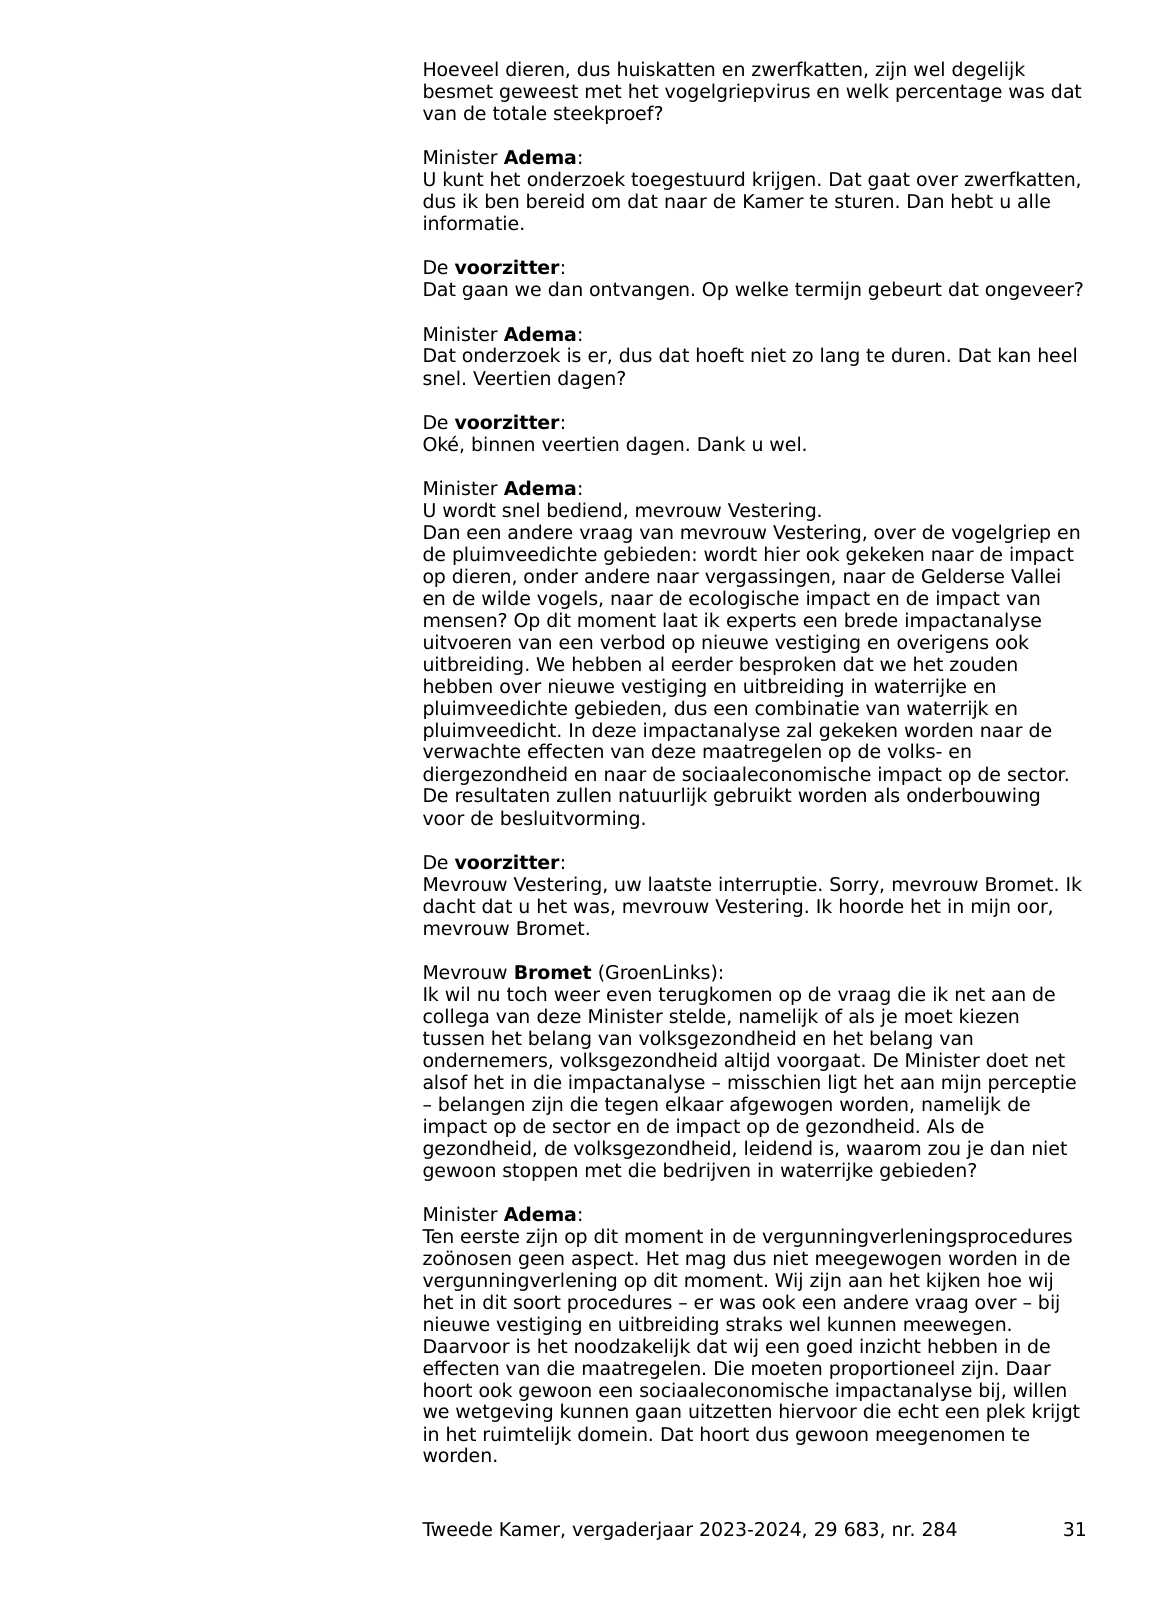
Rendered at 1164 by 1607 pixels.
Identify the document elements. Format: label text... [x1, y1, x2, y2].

text Mevrouw Vestering, uw laatste interruptie. Sorry, mevrouw Bromet. Ik dacht dat u het was, mevrouw Vestering. Ik hoorde het in mijn oor, mevrouw Bromet. [422, 873, 1087, 939]
text De voorzitter: [422, 852, 1087, 873]
text Minister Adema: [422, 1204, 1087, 1226]
text Hoeveel dieren, dus huiskatten en zwerfkatten, zijn wel degelijk besmet geweest met het vogelgriepvirus en welk percentage was dat van de totale steekproef? [422, 59, 1087, 125]
text U kunt het onderzoek toegestuurd krijgen. Dat gaat over zwerfkatten, dus ik ben bereid om dat naar de Kamer te sturen. Dan hebt u alle informatie. [422, 169, 1087, 235]
text Ik wil nu toch weer even terugkomen op de vraag die ik net aan de collega van deze Minister stelde, namelijk of als je moet kiezen tussen het belang van volksgezondheid en het belang van ondernemers, volksgezondheid altijd voorgaat. De Minister doet net alsof het in die impactanalyse – misschien ligt het aan mijn perceptie – belangen zijn die tegen elkaar afgewogen worden, namelijk de impact op de sector en de impact op de gezondheid. Als de gezondheid, de volksgezondheid, leidend is, waarom zou je dan niet gewoon stoppen met die bedrijven in waterrijke gebieden? [422, 984, 1087, 1181]
text Oké, binnen veertien dagen. Dank u wel. [422, 433, 1087, 456]
text Minister Adema: [422, 478, 1087, 500]
text U wordt snel bediend, mevrouw Vestering. [422, 500, 1087, 522]
text Ten eerste zijn op dit moment in de vergunningverleningsprocedures zoönosen geen aspect. Het mag dus niet meegewogen worden in de vergunningverlening op dit moment. Wij zijn aan het kijken hoe wij het in dit soort procedures – er was ook een andere vraag over – bij nieuwe vestiging en uitbreiding straks wel kunnen meewegen. Daarvoor is het noodzakelijk dat wij een goed inzicht hebben in de effecten van die maatregelen. Die moeten proportioneel zijn. Daar hoort ook gewoon een sociaaleconomische impactanalyse bij, willen we wetgeving kunnen gaan uitzetten hiervoor die echt een plek krijgt in het ruimtelijk domein. Dat hoort dus gewoon meegenomen te worden. [422, 1226, 1087, 1467]
text Dat onderzoek is er, dus dat hoeft niet zo lang te duren. Dat kan heel snel. Veertien dagen? [422, 345, 1087, 389]
text Minister Adema: [422, 323, 1087, 345]
text De voorzitter: [422, 257, 1087, 279]
text Dat gaan we dan ontvangen. Op welke termijn gebeurt dat ongeveer? [422, 279, 1087, 301]
text Dan een andere vraag van mevrouw Vestering, over de vogelgriep en de pluimveedichte gebieden: wordt hier ook gekeken naar de impact op dieren, onder andere naar vergassingen, naar de Gelderse Vallei en de wilde vogels, naar de ecologische impact en de impact van mensen? Op dit moment laat ik experts een brede impactanalyse uitvoeren van een verbod op nieuwe vestiging en overigens ook uitbreiding. We hebben al eerder besproken dat we het zouden hebben over nieuwe vestiging en uitbreiding in waterrijke en pluimveedichte gebieden, dus een combinatie van waterrijk en pluimveedicht. In deze impactanalyse zal gekeken worden naar de verwachte effecten van deze maatregelen op de volks- en diergezondheid en naar de sociaaleconomische impact op de sector. De resultaten zullen natuurlijk gebruikt worden als onderbouwing voor de besluitvorming. [422, 522, 1087, 829]
text Mevrouw Bromet (GroenLinks): [422, 962, 1087, 984]
text Minister Adema: [422, 147, 1087, 169]
text De voorzitter: [422, 412, 1087, 433]
